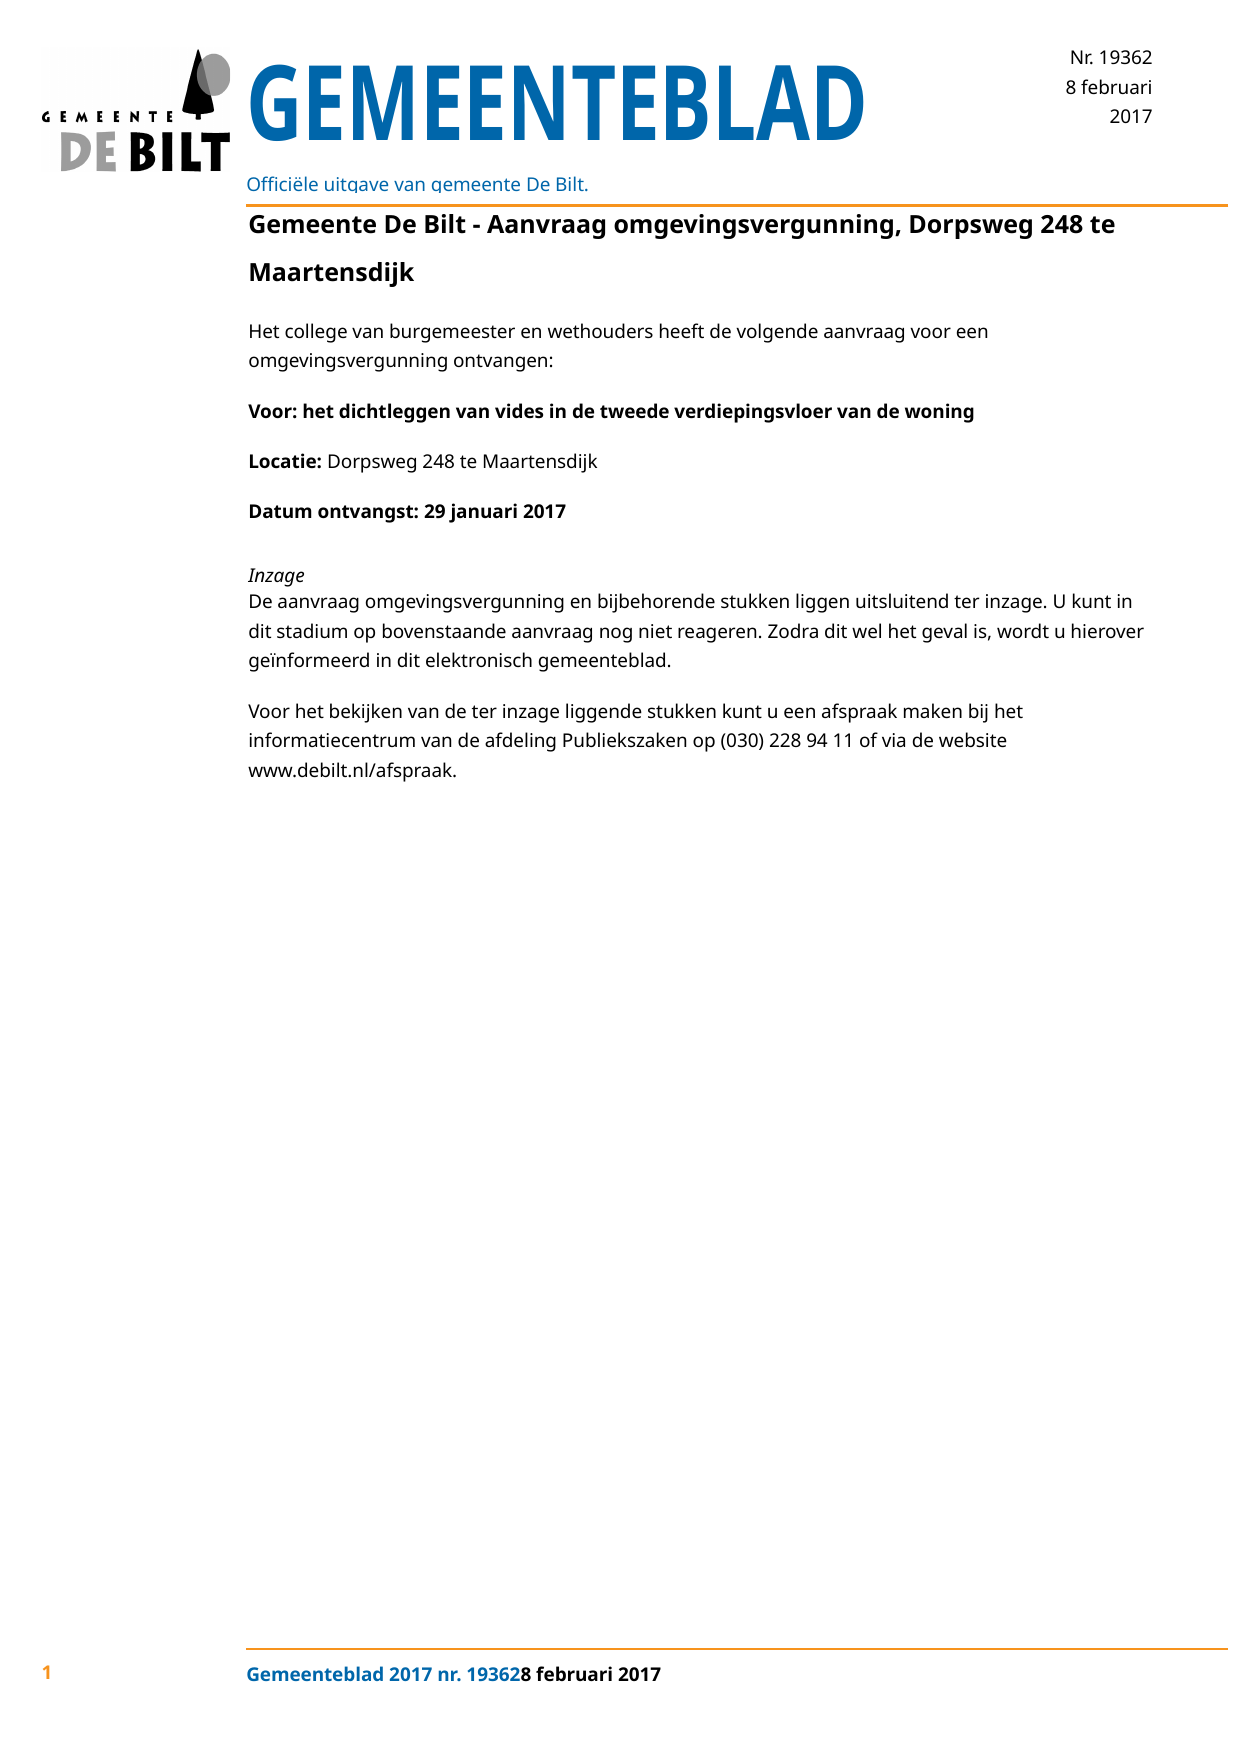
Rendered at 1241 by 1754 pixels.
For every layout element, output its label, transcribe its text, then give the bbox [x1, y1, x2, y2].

text Inzage [248, 563, 1152, 588]
text De aanvraag omgevingsvergunning en bijbehorende stukken liggen uitsluitend ter inzage. U kunt in dit stadium op bovenstaande aanvraag nog niet reageren. Zodra dit wel het geval is, wordt u hierover geïnformeerd in dit elektronisch gemeenteblad. [248, 588, 1152, 673]
text Gemeente De Bilt - Aanvraag omgevingsvergunning, Dorpsweg 248 te Maartensdijk [248, 207, 1152, 288]
text Datum ontvangst: 29 januari 2017 [248, 499, 1152, 524]
text Het college van burgemeester en wethouders heeft de volgende aanvraag voor een omgevingsvergunning ontvangen: [248, 318, 1152, 373]
text Voor het bekijken van de ter inzage liggende stukken kunt u een afspraak maken bij het informatiecentrum van de afdeling Publiekszaken op (030) 228 94 11 of via de website www.debilt.nl/afspraak. [248, 698, 1152, 783]
text Voor: het dichtleggen van vides in de tweede verdiepingsvloer van de woning [248, 398, 1152, 424]
picture [41, 47, 231, 172]
text Locatie: Dorpsweg 248 te Maartensdijk [248, 448, 1152, 474]
